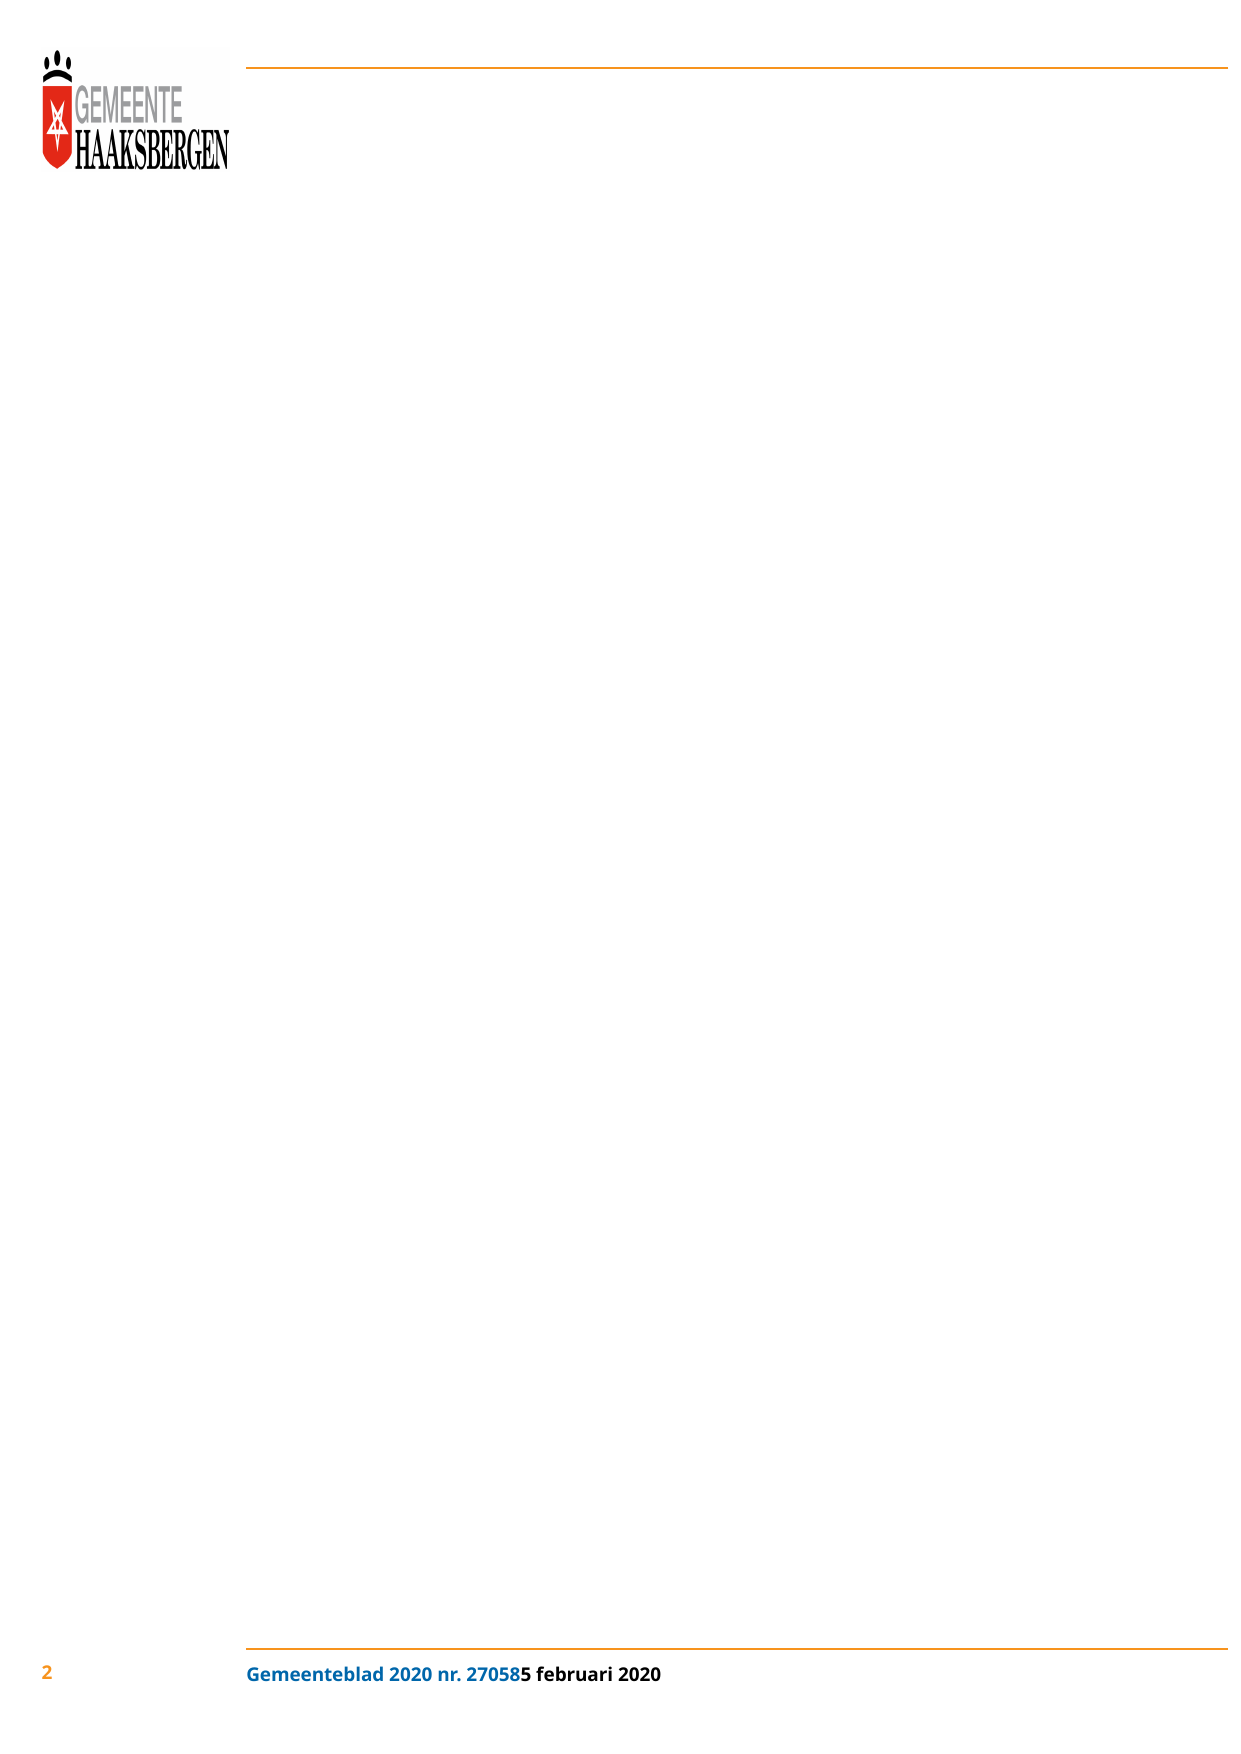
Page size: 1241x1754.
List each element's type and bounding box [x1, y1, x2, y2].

picture [41, 47, 231, 172]
